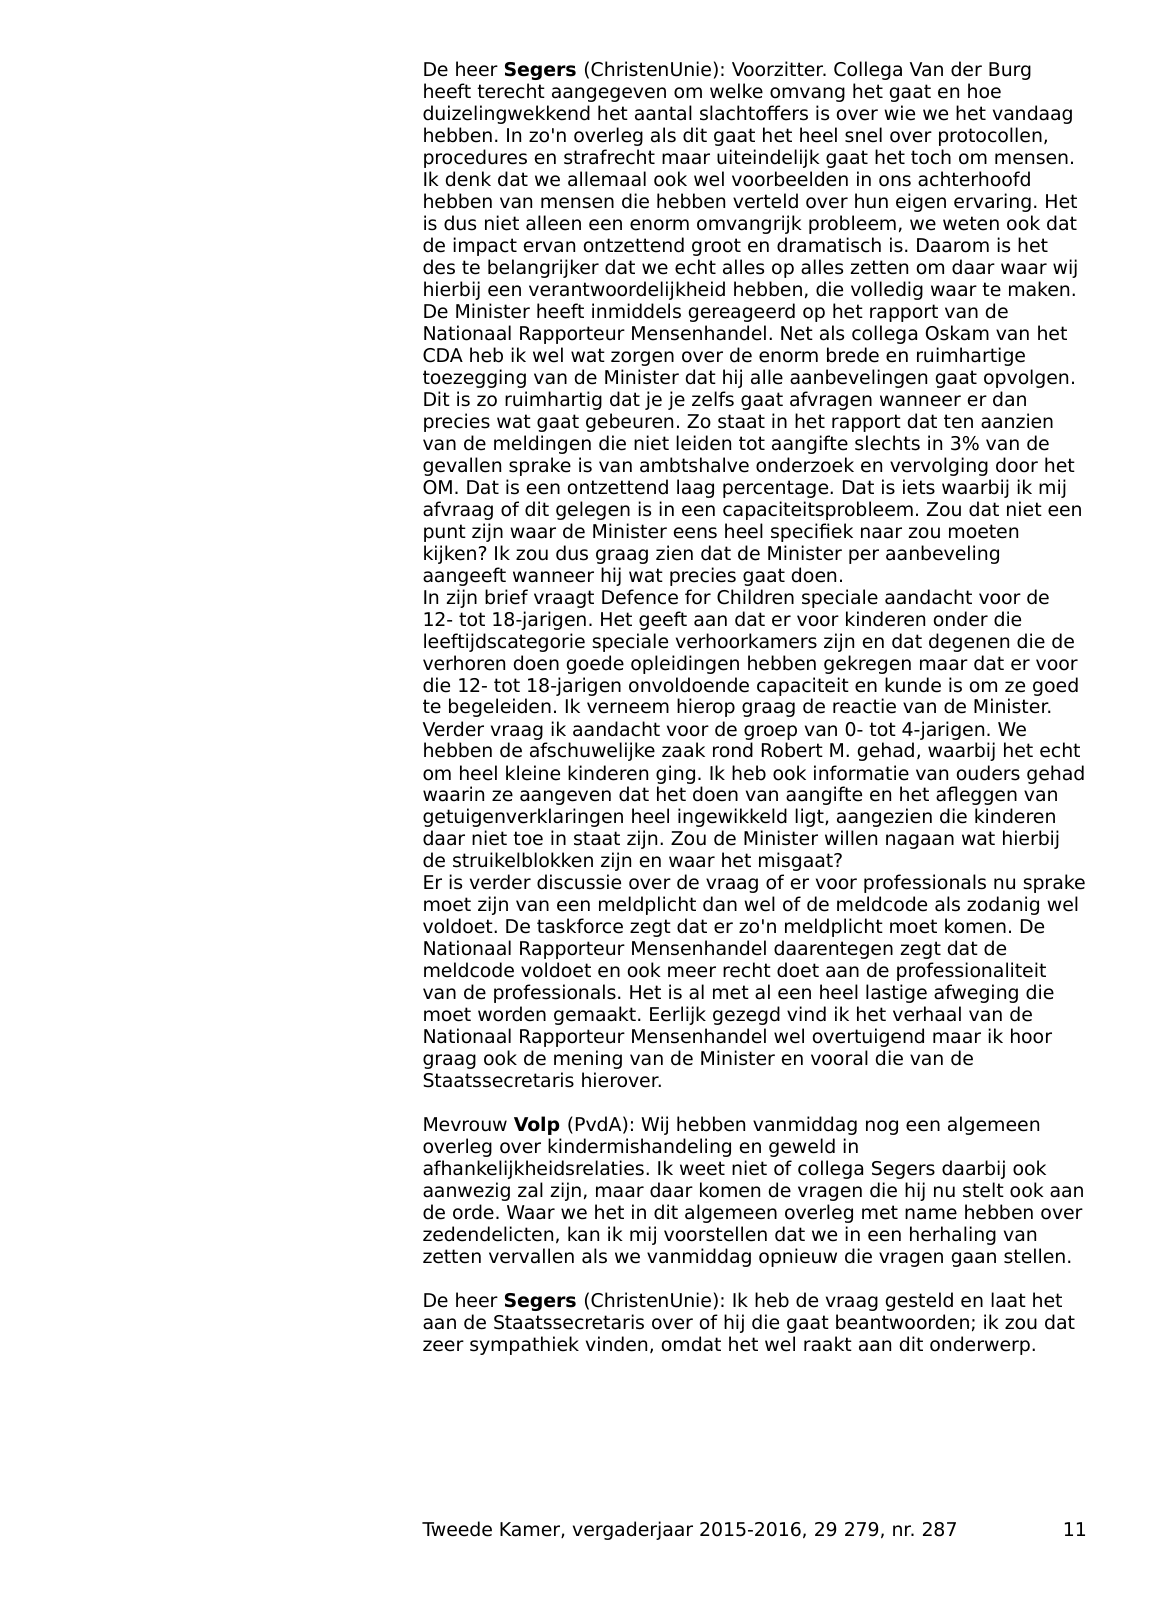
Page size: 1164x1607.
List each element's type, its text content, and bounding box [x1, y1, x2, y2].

text Er is verder discussie over de vraag of er voor professionals nu sprake moet zijn van een meldplicht dan wel of de meldcode als zodanig wel voldoet. De taskforce zegt dat er zo'n meldplicht moet komen. De Nationaal Rapporteur Mensenhandel daarentegen zegt dat de meldcode voldoet en ook meer recht doet aan de professionaliteit van de professionals. Het is al met al een heel lastige afweging die moet worden gemaakt. Eerlijk gezegd vind ik het verhaal van de Nationaal Rapporteur Mensenhandel wel overtuigend maar ik hoor graag ook de mening van de Minister en vooral die van de Staatssecretaris hierover. [422, 872, 1087, 1092]
text Verder vraag ik aandacht voor de groep van 0- tot 4-jarigen. We hebben de afschuwelijke zaak rond Robert M. gehad, waarbij het echt om heel kleine kinderen ging. Ik heb ook informatie van ouders gehad waarin ze aangeven dat het doen van aangifte en het afleggen van getuigenverklaringen heel ingewikkeld ligt, aangezien die kinderen daar niet toe in staat zijn. Zou de Minister willen nagaan wat hierbij de struikelblokken zijn en waar het misgaat? [422, 718, 1087, 872]
text Mevrouw Volp (PvdA): Wij hebben vanmiddag nog een algemeen overleg over kindermishandeling en geweld in afhankelijkheidsrelaties. Ik weet niet of collega Segers daarbij ook aanwezig zal zijn, maar daar komen de vragen die hij nu stelt ook aan de orde. Waar we het in dit algemeen overleg met name hebben over zedendelicten, kan ik mij voorstellen dat we in een herhaling van zetten vervallen als we vanmiddag opnieuw die vragen gaan stellen. [422, 1114, 1087, 1268]
text In zijn brief vraagt Defence for Children speciale aandacht voor de 12- tot 18-jarigen. Het geeft aan dat er voor kinderen onder die leeftijdscategorie speciale verhoorkamers zijn en dat degenen die de verhoren doen goede opleidingen hebben gekregen maar dat er voor die 12- tot 18-jarigen onvoldoende capaciteit en kunde is om ze goed te begeleiden. Ik verneem hierop graag de reactie van de Minister. [422, 587, 1087, 718]
text De heer Segers (ChristenUnie): Ik heb de vraag gesteld en laat het aan de Staatssecretaris over of hij die gaat beantwoorden; ik zou dat zeer sympathiek vinden, omdat het wel raakt aan dit onderwerp. [422, 1290, 1087, 1356]
text De heer Segers (ChristenUnie): Voorzitter. Collega Van der Burg heeft terecht aangegeven om welke omvang het gaat en hoe duizelingwekkend het aantal slachtoffers is over wie we het vandaag hebben. In zo'n overleg als dit gaat het heel snel over protocollen, procedures en strafrecht maar uiteindelijk gaat het toch om mensen. Ik denk dat we allemaal ook wel voorbeelden in ons achterhoofd hebben van mensen die hebben verteld over hun eigen ervaring. Het is dus niet alleen een enorm omvangrijk probleem, we weten ook dat de impact ervan ontzettend groot en dramatisch is. Daarom is het des te belangrijker dat we echt alles op alles zetten om daar waar wij hierbij een verantwoordelijkheid hebben, die volledig waar te maken. [422, 59, 1087, 301]
text De Minister heeft inmiddels gereageerd op het rapport van de Nationaal Rapporteur Mensenhandel. Net als collega Oskam van het CDA heb ik wel wat zorgen over de enorm brede en ruimhartige toezegging van de Minister dat hij alle aanbevelingen gaat opvolgen. Dit is zo ruimhartig dat je je zelfs gaat afvragen wanneer er dan precies wat gaat gebeuren. Zo staat in het rapport dat ten aanzien van de meldingen die niet leiden tot aangifte slechts in 3% van de gevallen sprake is van ambtshalve onderzoek en vervolging door het OM. Dat is een ontzettend laag percentage. Dat is iets waarbij ik mij afvraag of dit gelegen is in een capaciteitsprobleem. Zou dat niet een punt zijn waar de Minister eens heel specifiek naar zou moeten kijken? Ik zou dus graag zien dat de Minister per aanbeveling aangeeft wanneer hij wat precies gaat doen. [422, 301, 1087, 587]
